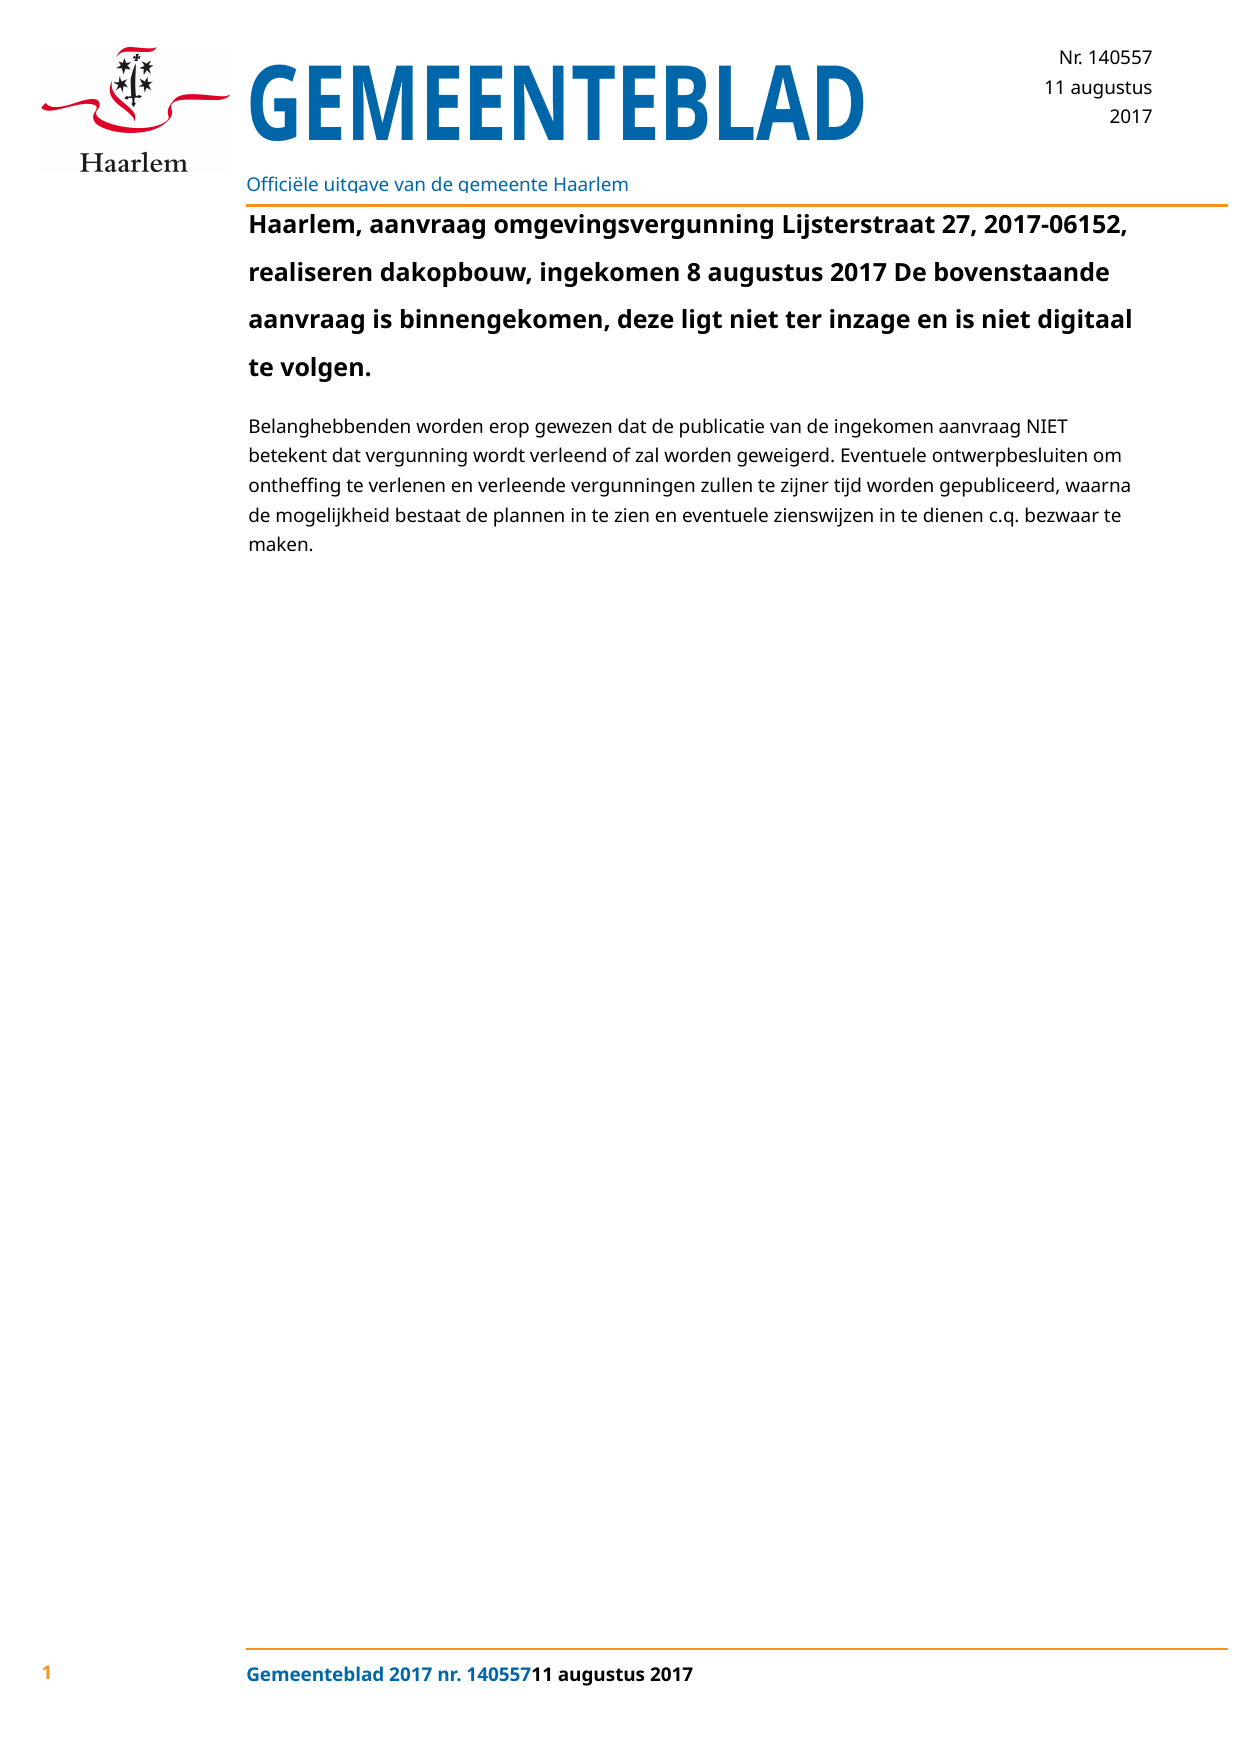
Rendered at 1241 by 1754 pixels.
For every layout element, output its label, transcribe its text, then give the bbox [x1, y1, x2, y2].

picture [41, 47, 231, 172]
text Haarlem, aanvraag omgevingsvergunning Lijsterstraat 27, 2017-06152, realiseren dakopbouw, ingekomen 8 augustus 2017 De bovenstaande aanvraag is binnengekomen, deze ligt niet ter inzage en is niet digitaal te volgen. [248, 207, 1152, 384]
text Belanghebbenden worden erop gewezen dat de publicatie van de ingekomen aanvraag NIET betekent dat vergunning wordt verleend of zal worden geweigerd. Eventuele ontwerpbesluiten om ontheffing te verlenen en verleende vergunningen zullen te zijner tijd worden gepubliceerd, waarna de mogelijkheid bestaat de plannen in te zien en eventuele zienswijzen in te dienen c.q. bezwaar te maken. [248, 413, 1152, 557]
